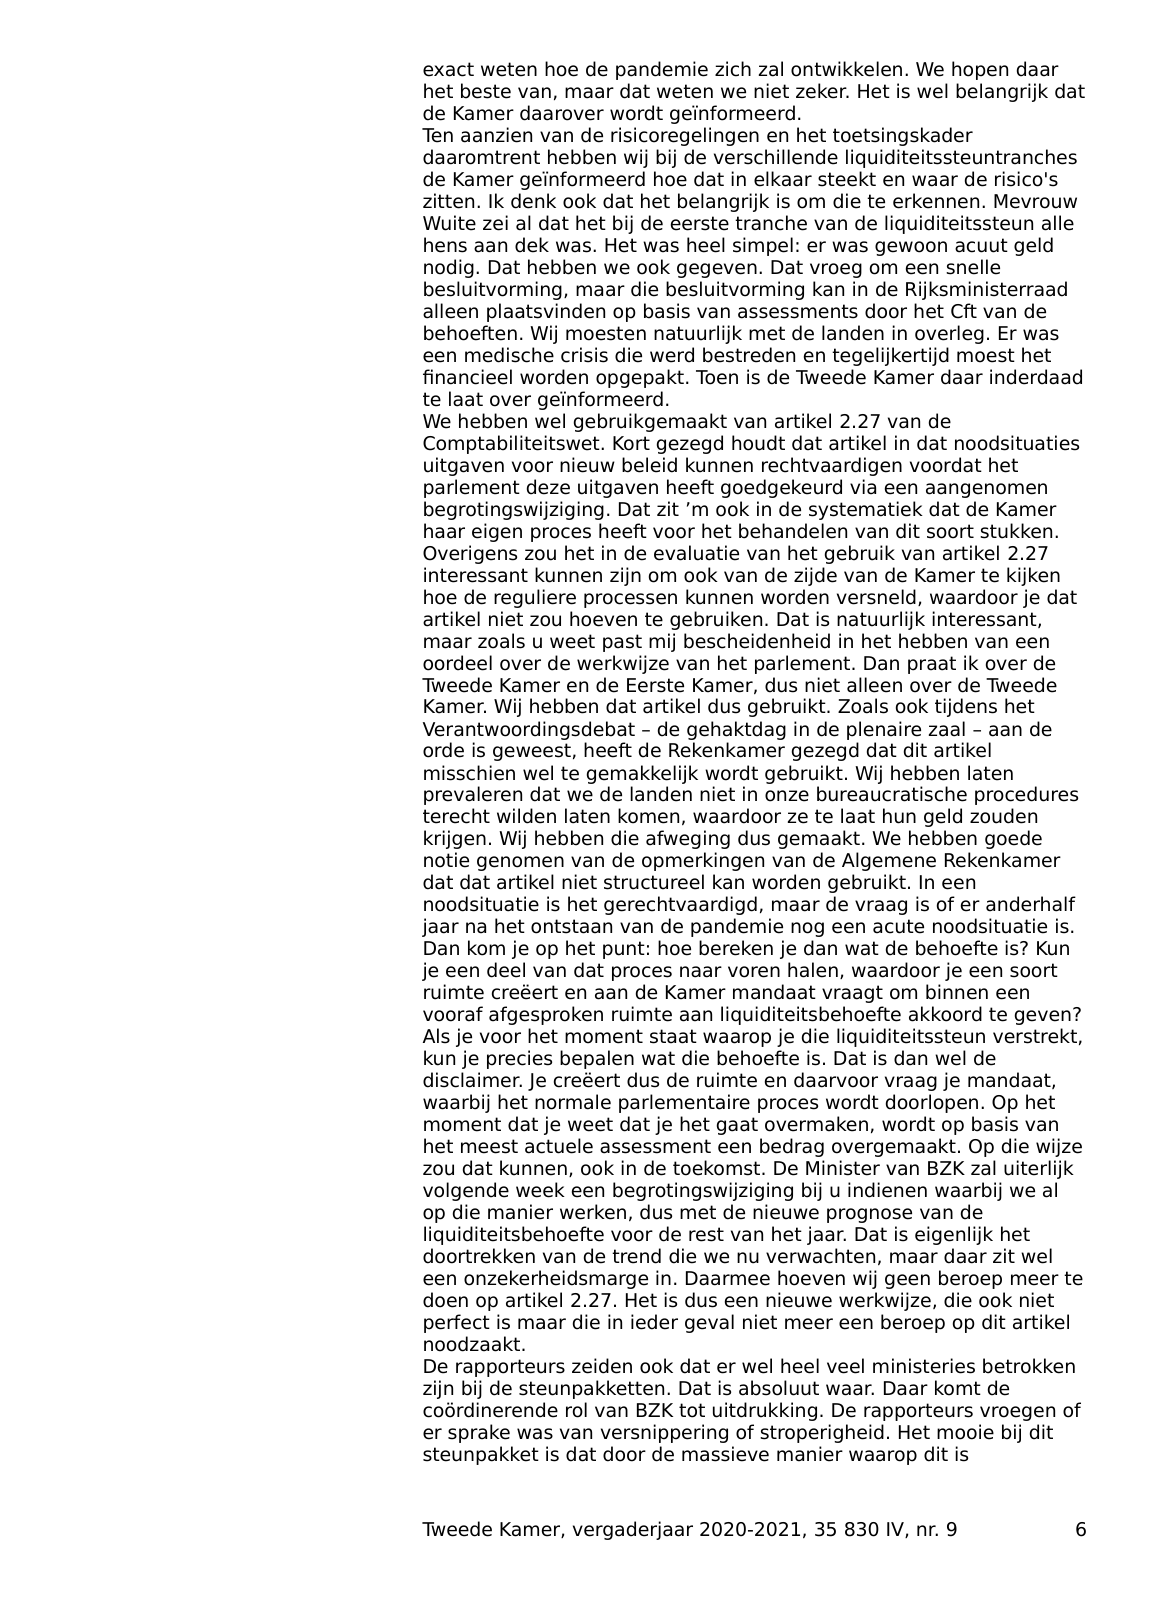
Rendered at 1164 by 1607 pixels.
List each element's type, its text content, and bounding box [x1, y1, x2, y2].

text Dan kom je op het punt: hoe bereken je dan wat de behoefte is? Kun je een deel van dat proces naar voren halen, waardoor je een soort ruimte creëert en aan de Kamer mandaat vraagt om binnen een vooraf afgesproken ruimte aan liquiditeitsbehoefte akkoord te geven? Als je voor het moment staat waarop je die liquiditeitssteun verstrekt, kun je precies bepalen wat die behoefte is. Dat is dan wel de disclaimer. Je creëert dus de ruimte en daarvoor vraag je mandaat, waarbij het normale parlementaire proces wordt doorlopen. Op het moment dat je weet dat je het gaat overmaken, wordt op basis van het meest actuele assessment een bedrag overgemaakt. Op die wijze zou dat kunnen, ook in de toekomst. De Minister van BZK zal uiterlijk volgende week een begrotingswijziging bij u indienen waarbij we al op die manier werken, dus met de nieuwe prognose van de liquiditeitsbehoefte voor de rest van het jaar. Dat is eigenlijk het doortrekken van de trend die we nu verwachten, maar daar zit wel een onzekerheidsmarge in. Daarmee hoeven wij geen beroep meer te doen op artikel 2.27. Het is dus een nieuwe werkwijze, die ook niet perfect is maar die in ieder geval niet meer een beroep op dit artikel noodzaakt. [422, 938, 1087, 1356]
text We hebben wel gebruikgemaakt van artikel 2.27 van de Comptabiliteitswet. Kort gezegd houdt dat artikel in dat noodsituaties uitgaven voor nieuw beleid kunnen rechtvaardigen voordat het parlement deze uitgaven heeft goedgekeurd via een aangenomen begrotingswijziging. Dat zit ’m ook in de systematiek dat de Kamer haar eigen proces heeft voor het behandelen van dit soort stukken. Overigens zou het in de evaluatie van het gebruik van artikel 2.27 interessant kunnen zijn om ook van de zijde van de Kamer te kijken hoe de reguliere processen kunnen worden versneld, waardoor je dat artikel niet zou hoeven te gebruiken. Dat is natuurlijk interessant, maar zoals u weet past mij bescheidenheid in het hebben van een oordeel over de werkwijze van het parlement. Dan praat ik over de Tweede Kamer en de Eerste Kamer, dus niet alleen over de Tweede Kamer. Wij hebben dat artikel dus gebruikt. Zoals ook tijdens het Verantwoordingsdebat – de gehaktdag in de plenaire zaal – aan de orde is geweest, heeft de Rekenkamer gezegd dat dit artikel misschien wel te gemakkelijk wordt gebruikt. Wij hebben laten prevaleren dat we de landen niet in onze bureaucratische procedures terecht wilden laten komen, waardoor ze te laat hun geld zouden krijgen. Wij hebben die afweging dus gemaakt. We hebben goede notie genomen van de opmerkingen van de Algemene Rekenkamer dat dat artikel niet structureel kan worden gebruikt. In een noodsituatie is het gerechtvaardigd, maar de vraag is of er anderhalf jaar na het ontstaan van de pandemie nog een acute noodsituatie is. [422, 411, 1087, 938]
text exact weten hoe de pandemie zich zal ontwikkelen. We hopen daar het beste van, maar dat weten we niet zeker. Het is wel belangrijk dat de Kamer daarover wordt geïnformeerd. [422, 59, 1087, 125]
text Ten aanzien van de risicoregelingen en het toetsingskader daaromtrent hebben wij bij de verschillende liquiditeitssteuntranches de Kamer geïnformeerd hoe dat in elkaar steekt en waar de risico's zitten. Ik denk ook dat het belangrijk is om die te erkennen. Mevrouw Wuite zei al dat het bij de eerste tranche van de liquiditeitssteun alle hens aan dek was. Het was heel simpel: er was gewoon acuut geld nodig. Dat hebben we ook gegeven. Dat vroeg om een snelle besluitvorming, maar die besluitvorming kan in de Rijksministerraad alleen plaatsvinden op basis van assessments door het Cft van de behoeften. Wij moesten natuurlijk met de landen in overleg. Er was een medische crisis die werd bestreden en tegelijkertijd moest het financieel worden opgepakt. Toen is de Tweede Kamer daar inderdaad te laat over geïnformeerd. [422, 125, 1087, 411]
text De rapporteurs zeiden ook dat er wel heel veel ministeries betrokken zijn bij de steunpakketten. Dat is absoluut waar. Daar komt de coördinerende rol van BZK tot uitdrukking. De rapporteurs vroegen of er sprake was van versnippering of stroperigheid. Het mooie bij dit steunpakket is dat door de massieve manier waarop dit is [422, 1356, 1087, 1466]
